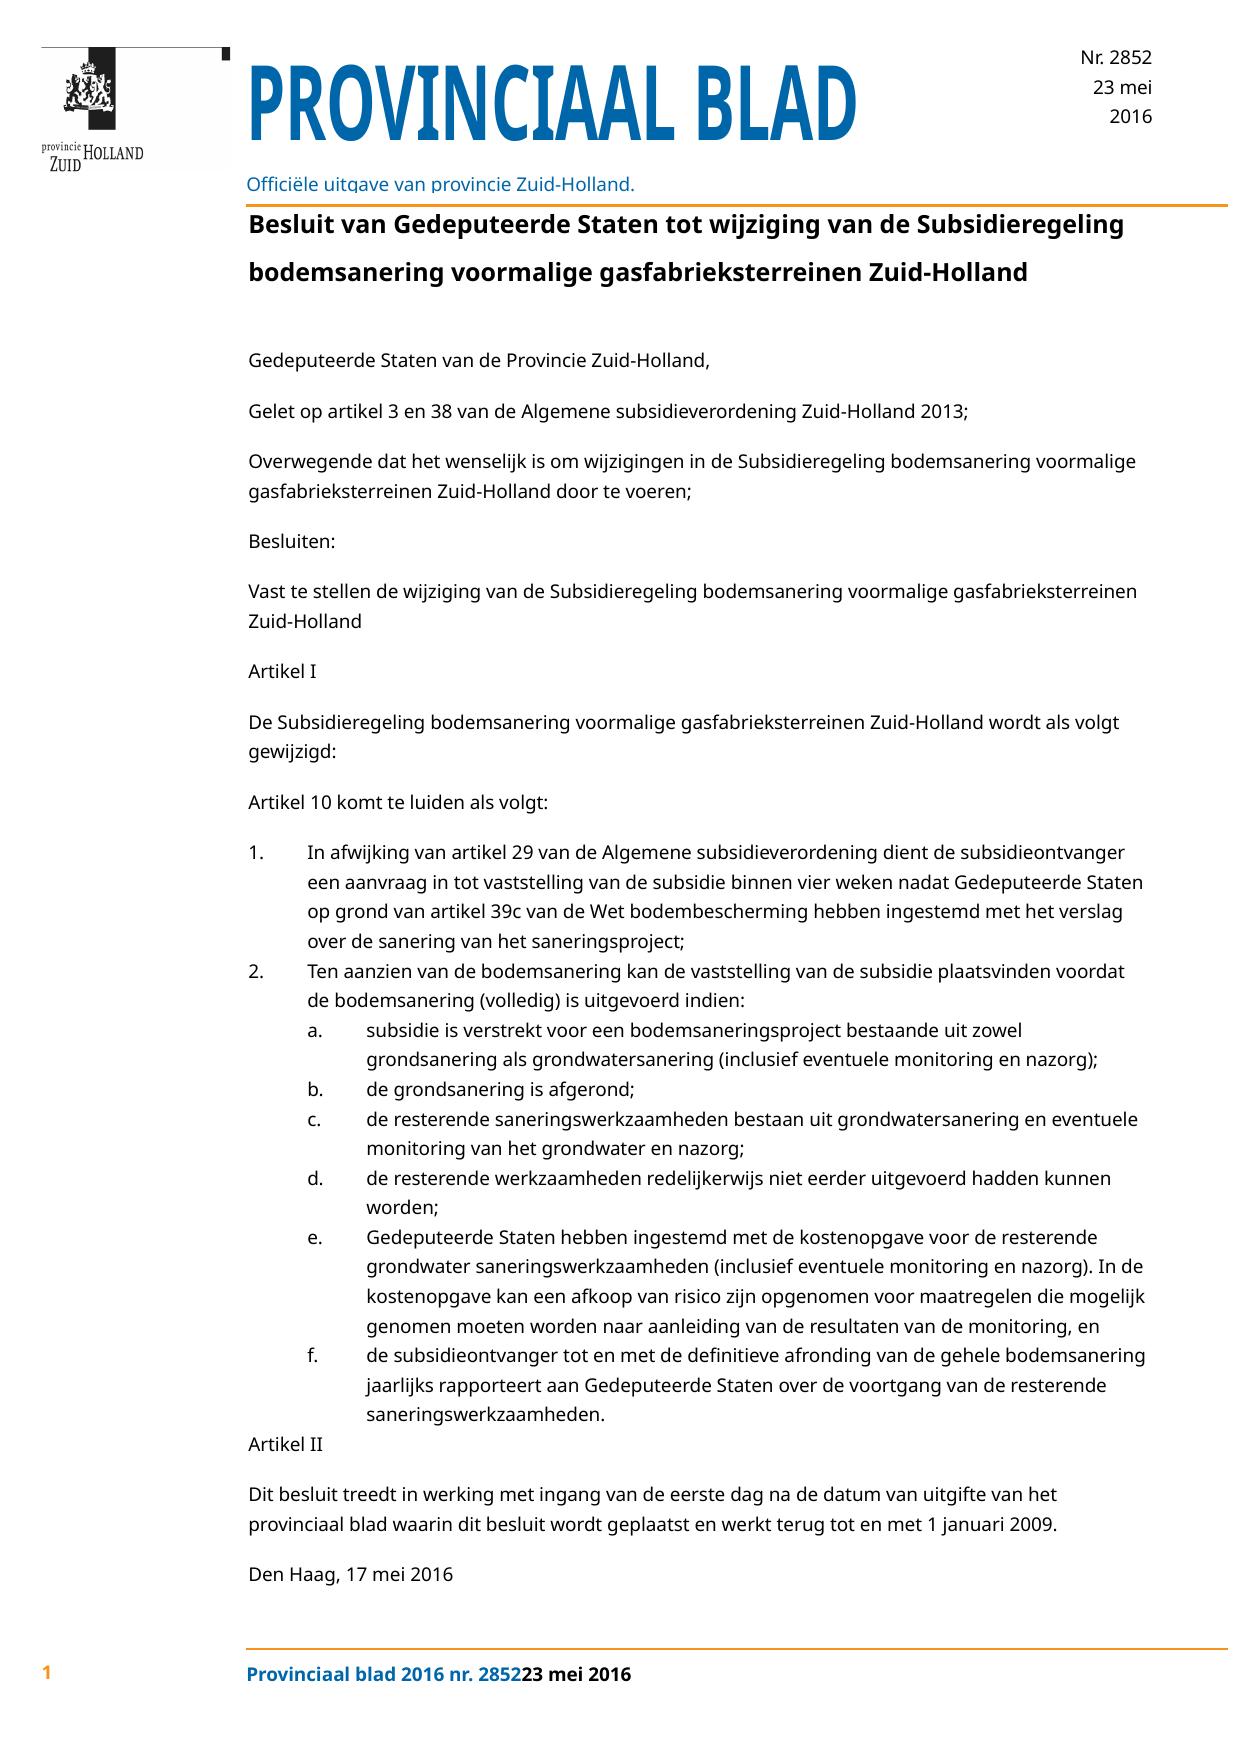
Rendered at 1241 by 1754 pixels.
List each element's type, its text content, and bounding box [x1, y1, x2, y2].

text Den Haag, 17 mei 2016 [248, 1562, 1152, 1587]
list de subsidieontvanger tot en met de definitieve afronding van de gehele bodemsanering jaarlijks rapporteert aan Gedeputeerde Staten over de voortgang van de resterende saneringswerkzaamheden. [307, 1342, 1152, 1427]
text Artikel 10 komt te luiden als volgt: [248, 789, 1152, 815]
text Vast te stellen de wijziging van de Subsidieregeling bodemsanering voormalige gasfabrieksterreinen Zuid-Holland [248, 579, 1152, 634]
text Artikel II [248, 1431, 1152, 1457]
list subsidie is verstrekt voor een bodemsaneringsproject bestaande uit zowel grondsanering als grondwatersanering (inclusief eventuele monitoring en nazorg); [307, 1017, 1152, 1072]
text Overwegende dat het wenselijk is om wijzigingen in de Subsidieregeling bodemsanering voormalige gasfabrieksterreinen Zuid-Holland door te voeren; [248, 448, 1152, 504]
text De Subsidieregeling bodemsanering voormalige gasfabrieksterreinen Zuid-Holland wordt als volgt gewijzigd: [248, 709, 1152, 764]
text Dit besluit treedt in werking met ingang van de eerste dag na de datum van uitgifte van het provinciaal blad waarin dit besluit wordt geplaatst en werkt terug tot en met 1 januari 2009. [248, 1482, 1152, 1537]
list de resterende werkzaamheden redelijkerwijs niet eerder uitgevoerd hadden kunnen worden; [307, 1165, 1152, 1220]
list de grondsanering is afgerond; [307, 1076, 1152, 1102]
list In afwijking van artikel 29 van de Algemene subsidieverordening dient de subsidieontvanger een aanvraag in tot vaststelling van de subsidie binnen vier weken nadat Gedeputeerde Staten op grond van artikel 39c van de Wet bodembescherming hebben ingestemd met het verslag over de sanering van het saneringsproject; [248, 839, 1152, 954]
picture [41, 47, 231, 172]
text Besluit van Gedeputeerde Staten tot wijziging van de Subsidieregeling bodemsanering voormalige gasfabrieksterreinen Zuid-Holland [248, 207, 1152, 288]
text Gedeputeerde Staten van de Provincie Zuid-Holland, [248, 347, 1152, 373]
list de resterende saneringswerkzaamheden bestaan uit grondwatersanering en eventuele monitoring van het grondwater en nazorg; [307, 1106, 1152, 1161]
list Gedeputeerde Staten hebben ingestemd met de kostenopgave voor de resterende grondwater saneringswerkzaamheden (inclusief eventuele monitoring en nazorg). In de kostenopgave kan een afkoop van risico zijn opgenomen voor maatregelen die mogelijk genomen moeten worden naar aanleiding van de resultaten van de monitoring, en [307, 1224, 1152, 1339]
text Gelet op artikel 3 en 38 van de Algemene subsidieverordening Zuid-Holland 2013; [248, 398, 1152, 424]
text Artikel I [248, 659, 1152, 684]
text Besluiten: [248, 528, 1152, 554]
list Ten aanzien van de bodemsanering kan de vaststelling van de subsidie plaatsvinden voordat de bodemsanering (volledig) is uitgevoerd indien: [248, 958, 1152, 1013]
